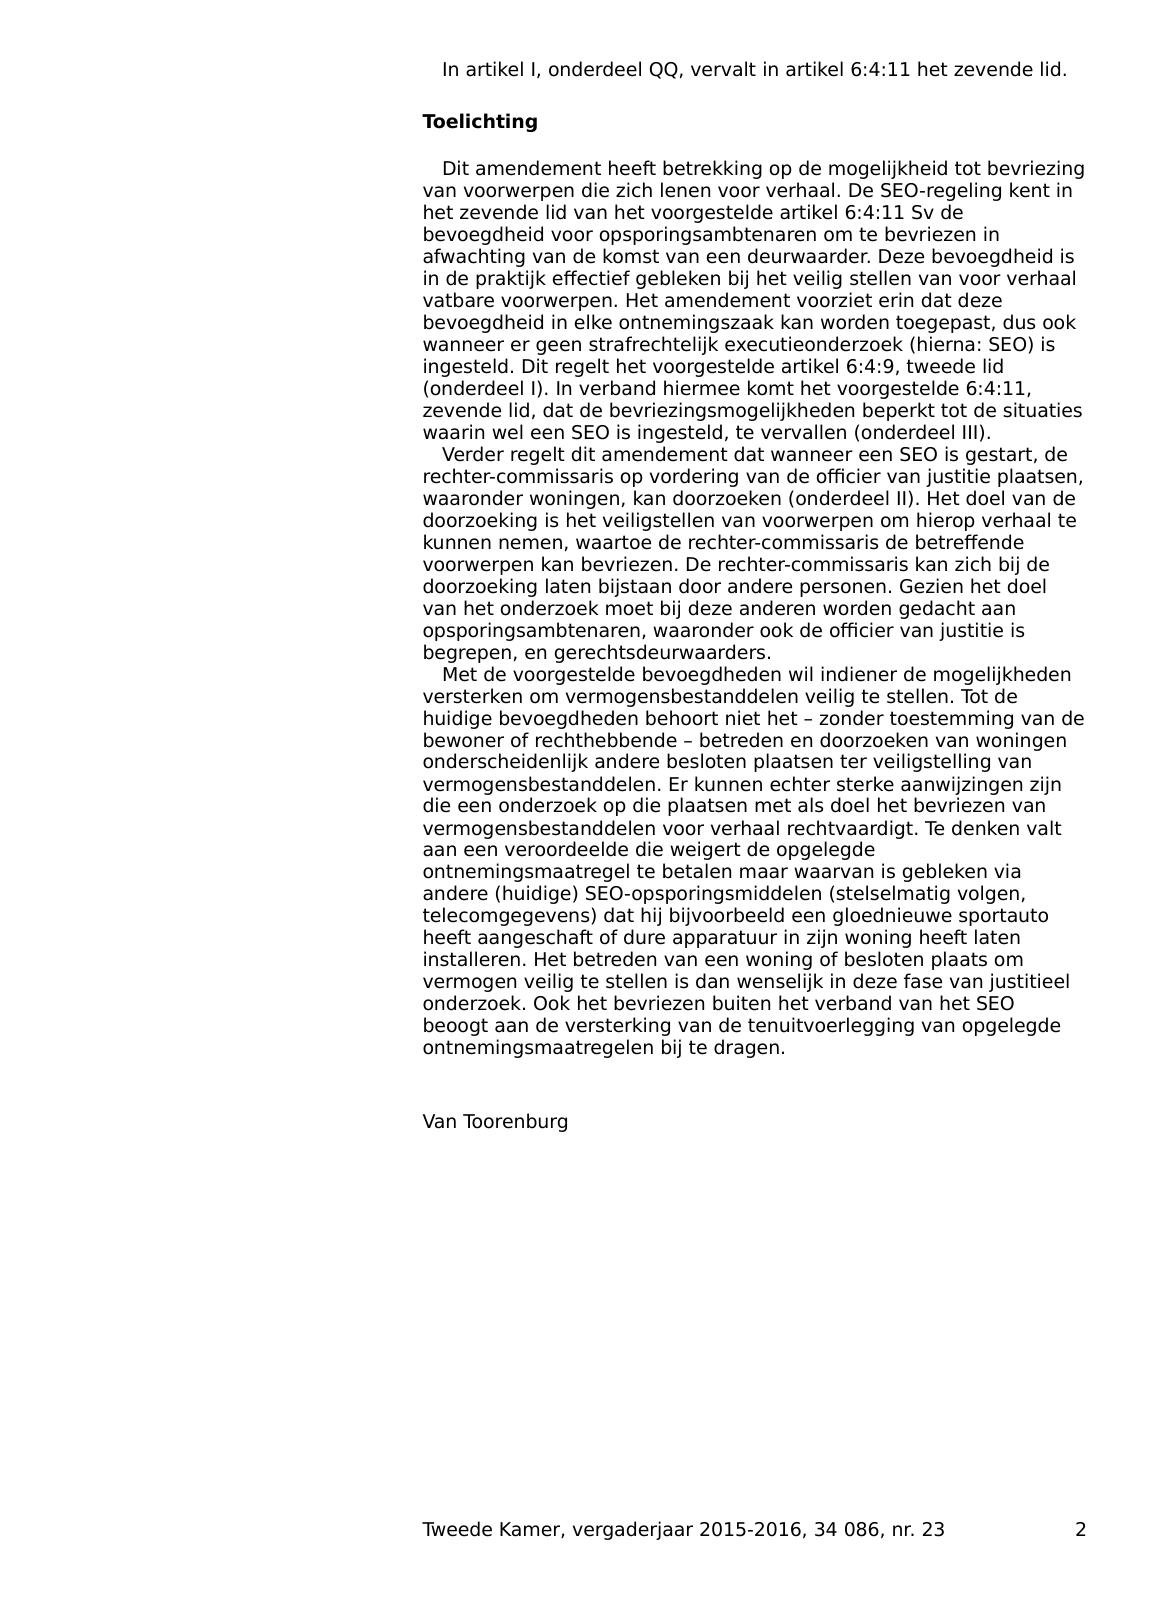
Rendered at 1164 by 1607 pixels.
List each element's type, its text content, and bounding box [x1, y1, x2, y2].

subtitle Toelichting [422, 111, 1087, 133]
text Verder regelt dit amendement dat wanneer een SEO is gestart, de rechter-commissaris op vordering van de officier van justitie plaatsen, waaronder woningen, kan doorzoeken (onderdeel II). Het doel van de doorzoeking is het veiligstellen van voorwerpen om hierop verhaal te kunnen nemen, waartoe de rechter-commissaris de betreffende voorwerpen kan bevriezen. De rechter-commissaris kan zich bij de doorzoeking laten bijstaan door andere personen. Gezien het doel van het onderzoek moet bij deze anderen worden gedacht aan opsporingsambtenaren, waaronder ook de officier van justitie is begrepen, en gerechtsdeurwaarders. [422, 444, 1087, 663]
text Met de voorgestelde bevoegdheden wil indiener de mogelijkheden versterken om vermogensbestanddelen veilig te stellen. Tot de huidige bevoegdheden behoort niet het – zonder toestemming van de bewoner of rechthebbende – betreden en doorzoeken van woningen onderscheidenlijk andere besloten plaatsen ter veiligstelling van vermogensbestanddelen. Er kunnen echter sterke aanwijzingen zijn die een onderzoek op die plaatsen met als doel het bevriezen van vermogensbestanddelen voor verhaal rechtvaardigt. Te denken valt aan een veroordeelde die weigert de opgelegde ontnemingsmaatregel te betalen maar waarvan is gebleken via andere (huidige) SEO-opsporingsmiddelen (stelselmatig volgen, telecomgegevens) dat hij bijvoorbeeld een gloednieuwe sportauto heeft aangeschaft of dure apparatuur in zijn woning heeft laten installeren. Het betreden van een woning of besloten plaats om vermogen veilig te stellen is dan wenselijk in deze fase van justitieel onderzoek. Ook het bevriezen buiten het verband van het SEO beoogt aan de versterking van de tenuitvoerlegging van opgelegde ontnemingsmaatregelen bij te dragen. [422, 663, 1087, 1059]
text In artikel I, onderdeel QQ, vervalt in artikel 6:4:11 het zevende lid. [422, 59, 1087, 81]
text Dit amendement heeft betrekking op de mogelijkheid tot bevriezing van voorwerpen die zich lenen voor verhaal. De SEO-regeling kent in het zevende lid van het voorgestelde artikel 6:4:11 Sv de bevoegdheid voor opsporingsambtenaren om te bevriezen in afwachting van de komst van een deurwaarder. Deze bevoegdheid is in de praktijk effectief gebleken bij het veilig stellen van voor verhaal vatbare voorwerpen. Het amendement voorziet erin dat deze bevoegdheid in elke ontnemingszaak kan worden toegepast, dus ook wanneer er geen strafrechtelijk executieonderzoek (hierna: SEO) is ingesteld. Dit regelt het voorgestelde artikel 6:4:9, tweede lid (onderdeel I). In verband hiermee komt het voorgestelde 6:4:11, zevende lid, dat de bevriezingsmogelijkheden beperkt tot de situaties waarin wel een SEO is ingesteld, te vervallen (onderdeel III). [422, 158, 1087, 444]
text Van Toorenburg [422, 1089, 1087, 1133]
